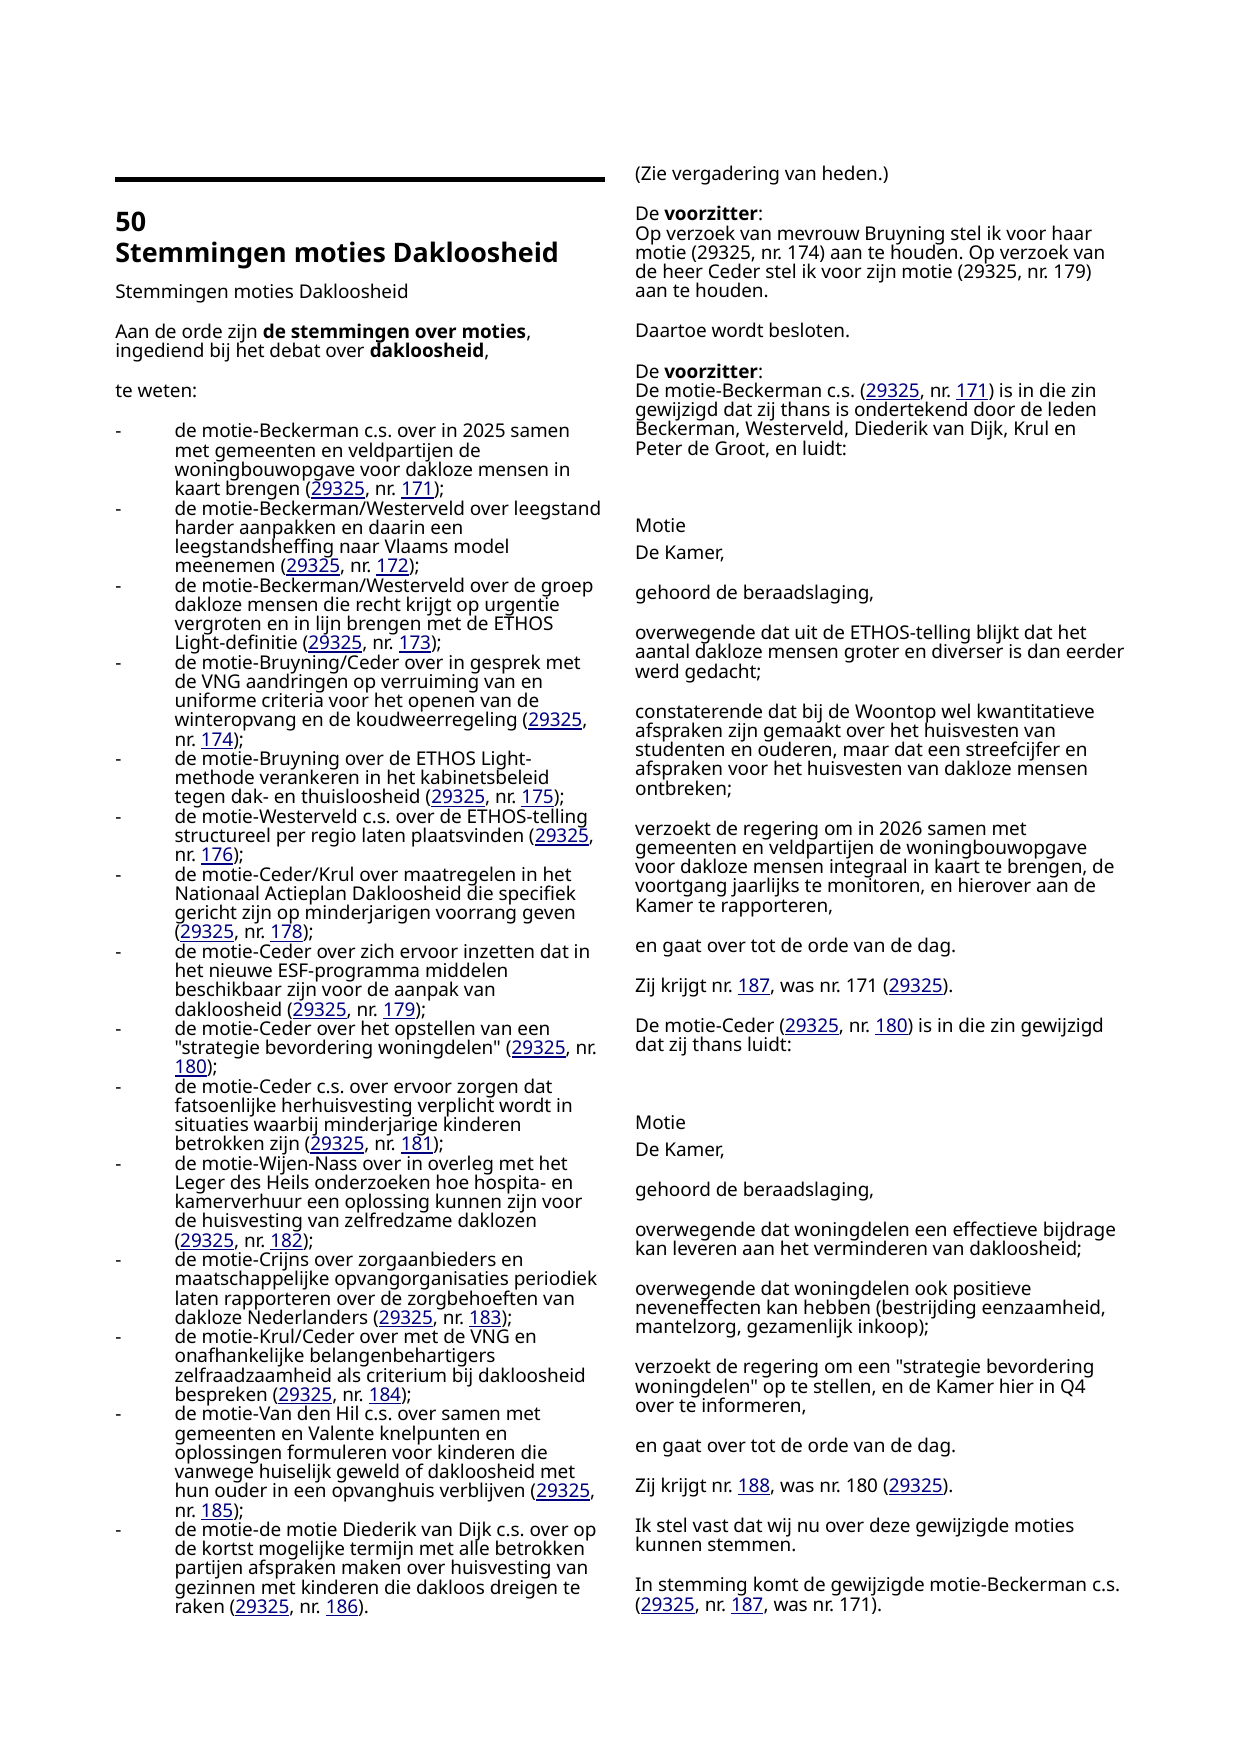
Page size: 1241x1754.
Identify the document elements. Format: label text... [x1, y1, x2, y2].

text Ik stel vast dat wij nu over deze gewijzigde moties kunnen stemmen. [635, 1517, 1125, 1555]
list de motie-Wijen-Nass over in overleg met het Leger des Heils onderzoeken hoe hospita- en kamerverhuur een oplossing kunnen zijn voor de huisvesting van zelfredzame daklozen (29325, nr. 182); [115, 1155, 605, 1251]
list de motie-de motie Diederik van Dijk c.s. over op de kortst mogelijke termijn met alle betrokken partijen afspraken maken over huisvesting van gezinnen met kinderen die dakloos dreigen te raken (29325, nr. 186). [115, 1521, 605, 1617]
list de motie-Crijns over zorgaanbieders en maatschappelijke opvangorganisaties periodiek laten rapporteren over de zorgbehoeften van dakloze Nederlanders (29325, nr. 183); [115, 1251, 605, 1328]
text Aan de orde zijn de stemmingen over moties, ingediend bij het debat over dakloosheid, [115, 323, 605, 362]
text Stemmingen moties Dakloosheid [115, 283, 605, 302]
text verzoekt de regering om een "strategie bevordering woningdelen" op te stellen, en de Kamer hier in Q4 over te informeren, [635, 1358, 1125, 1416]
text constaterende dat bij de Woontop wel kwantitatieve afspraken zijn gemaakt over het huisvesten van studenten en ouderen, maar dat een streefcijfer en afspraken voor het huisvesten van dakloze mensen ontbreken; [635, 703, 1125, 799]
list de motie-Bruyning over de ETHOS Light-methode verankeren in het kabinetsbeleid tegen dak- en thuisloosheid (29325, nr. 175); [115, 750, 605, 808]
text (Zie vergadering van heden.) [635, 165, 1125, 184]
text Zij krijgt nr. 188, was nr. 180 (29325). [635, 1477, 1125, 1496]
text Motie [635, 512, 1125, 538]
list de motie-Westerveld c.s. over de ETHOS-telling structureel per regio laten plaatsvinden (29325, nr. 176); [115, 808, 605, 866]
text overwegende dat woningdelen ook positieve neveneffecten kan hebben (bestrijding eenzaamheid, mantelzorg, gezamenlijk inkoop); [635, 1280, 1125, 1338]
text De motie-Beckerman c.s. (29325, nr. 171) is in die zin gewijzigd dat zij thans is ondertekend door de leden Beckerman, Westerveld, Diederik van Dijk, Krul en Peter de Groot, en luidt: [635, 382, 1125, 459]
list de motie-Ceder over zich ervoor inzetten dat in het nieuwe ESF-programma middelen beschikbaar zijn voor de aanpak van dakloosheid (29325, nr. 179); [115, 943, 605, 1020]
text Motie [635, 1109, 1125, 1134]
text te weten: [115, 382, 605, 402]
text Stemmingen moties Dakloosheid [115, 239, 605, 283]
text De Kamer, [635, 544, 1125, 563]
list de motie-Krul/Ceder over met de VNG en onafhankelijke belangenbehartigers zelfraadzaamheid als criterium bij dakloosheid bespreken (29325, nr. 184); [115, 1328, 605, 1405]
text overwegende dat uit de ETHOS-telling blijkt dat het aantal dakloze mensen groter en diverser is dan eerder werd gedacht; [635, 624, 1125, 682]
list de motie-Beckerman/Westerveld over de groep dakloze mensen die recht krijgt op urgentie vergroten en in lijn brengen met de ETHOS Light-definitie (29325, nr. 173); [115, 577, 605, 654]
list de motie-Ceder/Krul over maatregelen in het Nationaal Actieplan Dakloosheid die specifiek gericht zijn op minderjarigen voorrang geven (29325, nr. 178); [115, 866, 605, 943]
text en gaat over tot de orde van de dag. [635, 937, 1125, 956]
text Daartoe wordt besloten. [635, 322, 1125, 342]
list de motie-Beckerman c.s. over in 2025 samen met gemeenten en veldpartijen de woningbouwopgave voor dakloze mensen in kaart brengen (29325, nr. 171); [115, 422, 605, 499]
text verzoekt de regering om in 2026 samen met gemeenten en veldpartijen de woningbouwopgave voor dakloze mensen integraal in kaart te brengen, de voortgang jaarlijks te monitoren, en hierover aan de Kamer te rapporteren, [635, 820, 1125, 916]
list de motie-Van den Hil c.s. over samen met gemeenten en Valente knelpunten en oplossingen formuleren voor kinderen die vanwege huiselijk geweld of dakloosheid met hun ouder in een opvanghuis verblijven (29325, nr. 185); [115, 1405, 605, 1521]
text De motie-Ceder (29325, nr. 180) is in die zin gewijzigd dat zij thans luidt: [635, 1017, 1125, 1055]
text en gaat over tot de orde van de dag. [635, 1437, 1125, 1456]
list de motie-Ceder over het opstellen van een "strategie bevordering woningdelen" (29325, nr. 180); [115, 1020, 605, 1078]
text Zij krijgt nr. 187, was nr. 171 (29325). [635, 977, 1125, 996]
list de motie-Ceder c.s. over ervoor zorgen dat fatsoenlijke herhuisvesting verplicht wordt in situaties waarbij minderjarige kinderen betrokken zijn (29325, nr. 181); [115, 1078, 605, 1155]
list de motie-Beckerman/Westerveld over leegstand harder aanpakken en daarin een leegstandsheffing naar Vlaams model meenemen (29325, nr. 172); [115, 499, 605, 577]
text De voorzitter: [635, 363, 1125, 382]
text Op verzoek van mevrouw Bruyning stel ik voor haar motie (29325, nr. 174) aan te houden. Op verzoek van de heer Ceder stel ik voor zijn motie (29325, nr. 179) aan te houden. [635, 225, 1125, 302]
text gehoord de beraadslaging, [635, 1181, 1125, 1200]
list de motie-Bruyning/Ceder over in gesprek met de VNG aandringen op verruiming van en uniforme criteria voor het openen van de winteropvang en de koudweerregeling (29325, nr. 174); [115, 654, 605, 750]
text gehoord de beraadslaging, [635, 584, 1125, 603]
text overwegende dat woningdelen een effectieve bijdrage kan leveren aan het verminderen van dakloosheid; [635, 1221, 1125, 1259]
text De Kamer, [635, 1141, 1125, 1160]
text 50 [115, 203, 605, 239]
text De voorzitter: [635, 205, 1125, 225]
text In stemming komt de gewijzigde motie-Beckerman c.s. (29325, nr. 187, was nr. 171). [635, 1576, 1125, 1615]
